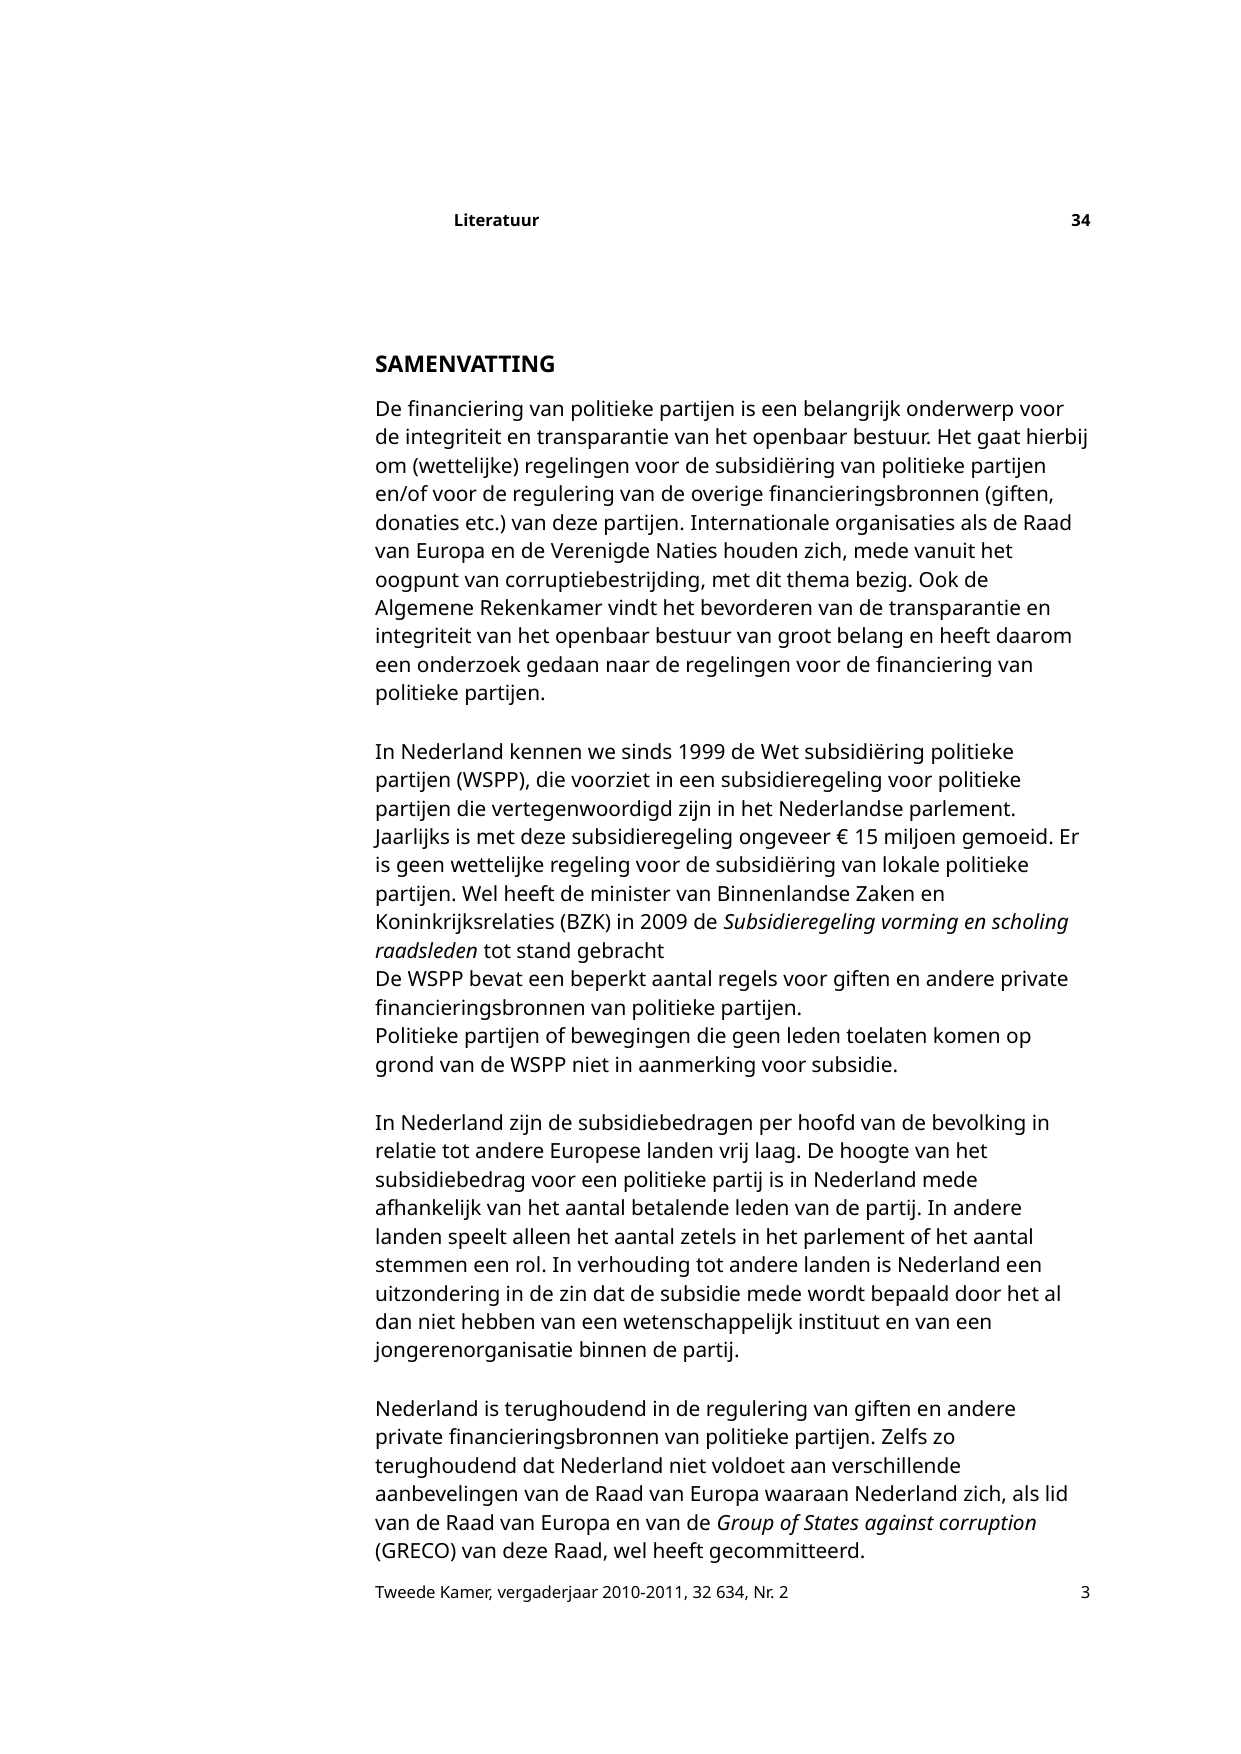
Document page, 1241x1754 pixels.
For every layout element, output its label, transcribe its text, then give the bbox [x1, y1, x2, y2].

text De WSPP bevat een beperkt aantal regels voor giften en andere private financieringsbronnen van politieke partijen. [375, 964, 1090, 1021]
table_cell 34 [1026, 209, 1090, 267]
subtitle SAMENVATTING [375, 348, 1090, 379]
table_cell [375, 209, 454, 267]
table_cell [454, 150, 1026, 208]
text Nederland is terughoudend in de regulering van giften en andere private financieringsbronnen van politieke partijen. Zelfs zo terughoudend dat Nederland niet voldoet aan verschillende aanbevelingen van de Raad van Europa waaraan Nederland zich, als lid van de Raad van Europa en van de Group of States against corruption (GRECO) van deze Raad, wel heeft gecommitteerd. [375, 1394, 1090, 1565]
text Politieke partijen of bewegingen die geen leden toelaten komen op grond van de WSPP niet in aanmerking voor subsidie. [375, 1021, 1090, 1078]
table_cell [1026, 150, 1090, 208]
table_cell [375, 150, 454, 208]
table_cell Literatuur [454, 209, 1026, 267]
text In Nederland kennen we sinds 1999 de Wet subsidiëring politieke partijen (WSPP), die voorziet in een subsidieregeling voor politieke partijen die vertegenwoordigd zijn in het Nederlandse parlement. Jaarlijks is met deze subsidieregeling ongeveer € 15 miljoen gemoeid. Er is geen wettelijke regeling voor de subsidiëring van lokale politieke partijen. Wel heeft de minister van Binnenlandse Zaken en Koninkrijksrelaties (BZK) in 2009 de Subsidieregeling vorming en scholing raadsleden tot stand gebracht [375, 737, 1090, 964]
text De financiering van politieke partijen is een belangrijk onderwerp voor de integriteit en transparantie van het openbaar bestuur. Het gaat hierbij om (wettelijke) regelingen voor de subsidiëring van politieke partijen en/of voor de regulering van de overige financieringsbronnen (giften, donaties etc.) van deze partijen. Internationale organisaties als de Raad van Europa en de Verenigde Naties houden zich, mede vanuit het oogpunt van corruptiebestrijding, met dit thema bezig. Ook de Algemene Rekenkamer vindt het bevorderen van de transparantie en integriteit van het openbaar bestuur van groot belang en heeft daarom een onderzoek gedaan naar de regelingen voor de financiering van politieke partijen. [375, 394, 1090, 707]
text In Nederland zijn de subsidiebedragen per hoofd van de bevolking in relatie tot andere Europese landen vrij laag. De hoogte van het subsidiebedrag voor een politieke partij is in Nederland mede afhankelijk van het aantal betalende leden van de partij. In andere landen speelt alleen het aantal zetels in het parlement of het aantal stemmen een rol. In verhouding tot andere landen is Nederland een uitzondering in de zin dat de subsidie mede wordt bepaald door het al dan niet hebben van een wetenschappelijk instituut en van een jongerenorganisatie binnen de partij. [375, 1108, 1090, 1364]
